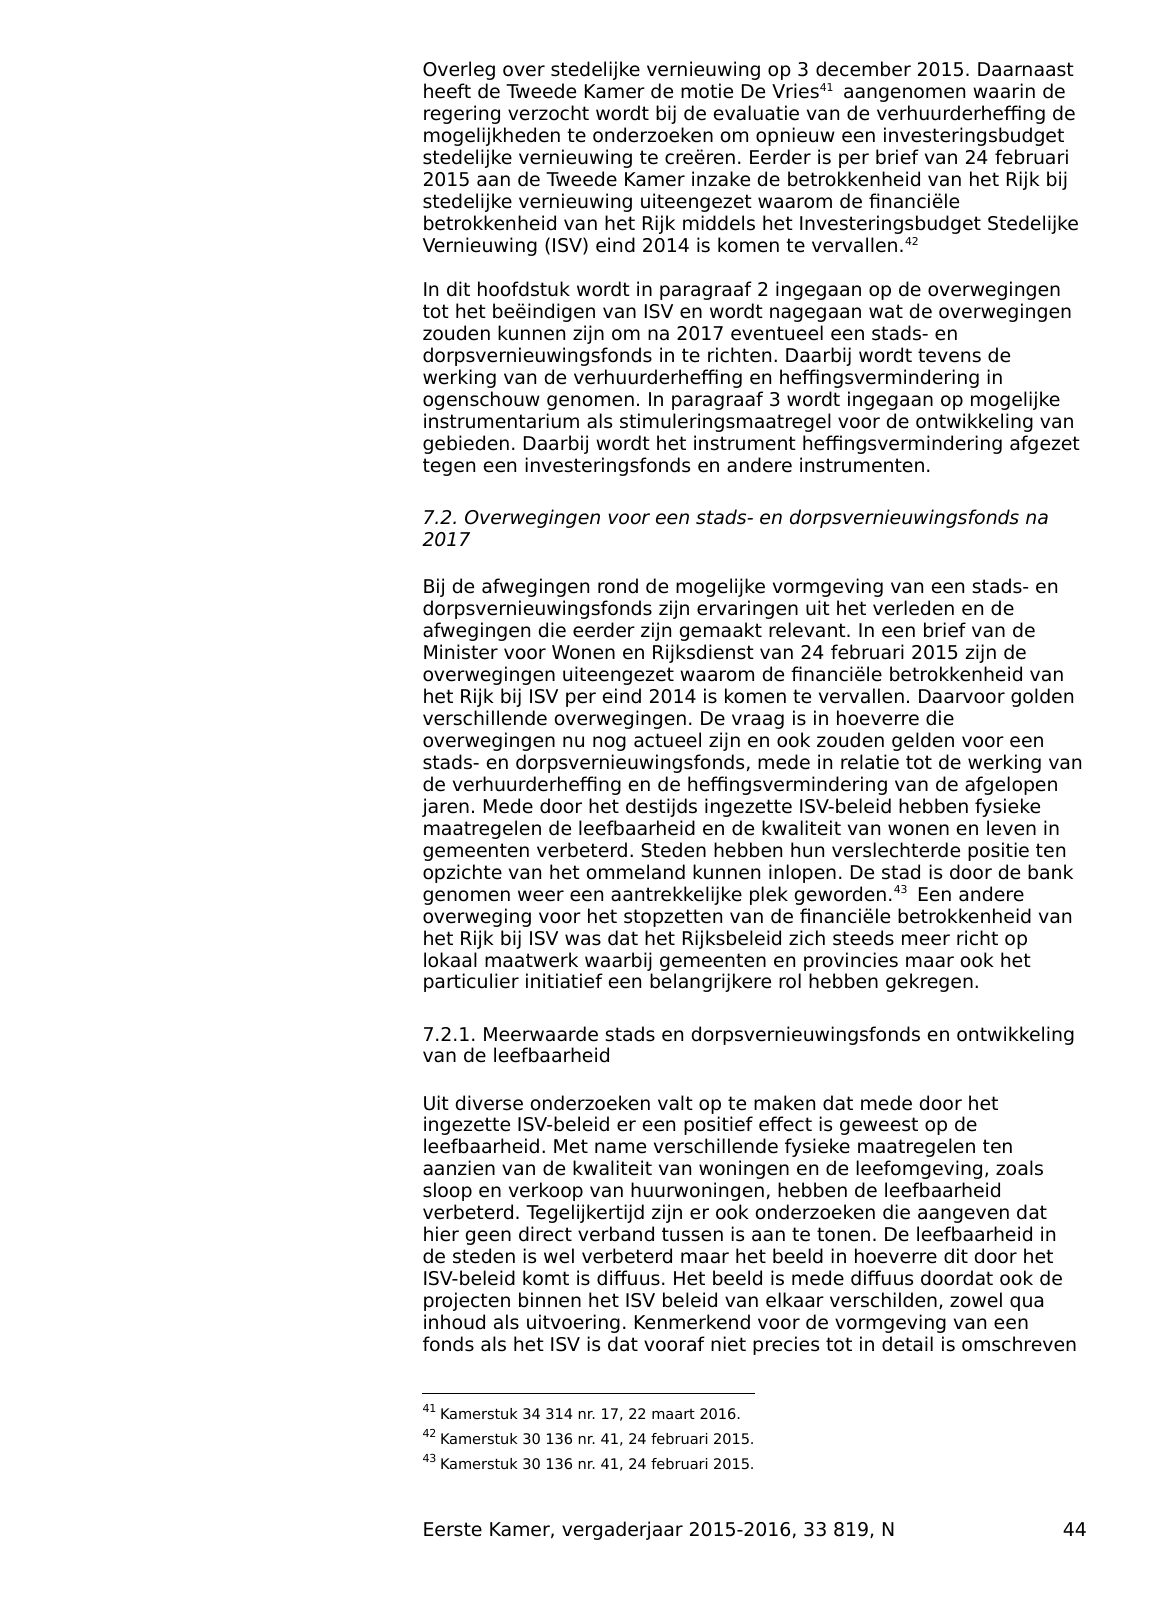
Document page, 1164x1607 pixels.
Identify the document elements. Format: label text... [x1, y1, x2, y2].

text Kamerstuk 34 314 nr. 17, 22 maart 2016. [422, 1402, 1087, 1424]
text Uit diverse onderzoeken valt op te maken dat mede door het ingezette ISV-beleid er een positief effect is geweest op de leefbaarheid. Met name verschillende fysieke maatregelen ten aanzien van de kwaliteit van woningen en de leefomgeving, zoals sloop en verkoop van huurwoningen, hebben de leefbaarheid verbeterd. Tegelijkertijd zijn er ook onderzoeken die aangeven dat hier geen direct verband tussen is aan te tonen. De leefbaarheid in de steden is wel verbeterd maar het beeld in hoeverre dit door het ISV-beleid komt is diffuus. Het beeld is mede diffuus doordat ook de projecten binnen het ISV beleid van elkaar verschilden, zowel qua inhoud als uitvoering. Kenmerkend voor de vormgeving van een fonds als het ISV is dat vooraf niet precies tot in detail is omschreven [422, 1092, 1087, 1356]
subtitle 7.2. Overwegingen voor een stads- en dorpsvernieuwingsfonds na 2017 [422, 507, 1087, 551]
subtitle 7.2.1. Meerwaarde stads en dorpsvernieuwingsfonds en ontwikkeling van de leefbaarheid [422, 1023, 1087, 1067]
text In dit hoofdstuk wordt in paragraaf 2 ingegaan op de overwegingen tot het beëindigen van ISV en wordt nagegaan wat de overwegingen zouden kunnen zijn om na 2017 eventueel een stads- en dorpsvernieuwingsfonds in te richten. Daarbij wordt tevens de werking van de verhuurderheffing en heffingsvermindering in ogenschouw genomen. In paragraaf 3 wordt ingegaan op mogelijke instrumentarium als stimuleringsmaatregel voor de ontwikkeling van gebieden. Daarbij wordt het instrument heffingsvermindering afgezet tegen een investeringsfonds en andere instrumenten. [422, 279, 1087, 477]
text Overleg over stedelijke vernieuwing op 3 december 2015. Daarnaast heeft de Tweede Kamer de motie De Vries aangenomen waarin de regering verzocht wordt bij de evaluatie van de verhuurderheffing de mogelijkheden te onderzoeken om opnieuw een investeringsbudget stedelijke vernieuwing te creëren. Eerder is per brief van 24 februari 2015 aan de Tweede Kamer inzake de betrokkenheid van het Rijk bij stedelijke vernieuwing uiteengezet waarom de financiële betrokkenheid van het Rijk middels het Investeringsbudget Stedelijke Vernieuwing (ISV) eind 2014 is komen te vervallen. [422, 59, 1087, 257]
text Bij de afwegingen rond de mogelijke vormgeving van een stads- en dorpsvernieuwingsfonds zijn ervaringen uit het verleden en de afwegingen die eerder zijn gemaakt relevant. In een brief van de Minister voor Wonen en Rijksdienst van 24 februari 2015 zijn de overwegingen uiteengezet waarom de financiële betrokkenheid van het Rijk bij ISV per eind 2014 is komen te vervallen. Daarvoor golden verschillende overwegingen. De vraag is in hoeverre die overwegingen nu nog actueel zijn en ook zouden gelden voor een stads- en dorpsvernieuwingsfonds, mede in relatie tot de werking van de verhuurderheffing en de heffingsvermindering van de afgelopen jaren. Mede door het destijds ingezette ISV-beleid hebben fysieke maatregelen de leefbaarheid en de kwaliteit van wonen en leven in gemeenten verbeterd. Steden hebben hun verslechterde positie ten opzichte van het ommeland kunnen inlopen. De stad is door de bank genomen weer een aantrekkelijke plek geworden. Een andere overweging voor het stopzetten van de financiële betrokkenheid van het Rijk bij ISV was dat het Rijksbeleid zich steeds meer richt op lokaal maatwerk waarbij gemeenten en provincies maar ook het particulier initiatief een belangrijkere rol hebben gekregen. [422, 576, 1087, 993]
text Kamerstuk 30 136 nr. 41, 24 februari 2015. [422, 1452, 1087, 1474]
text Kamerstuk 30 136 nr. 41, 24 februari 2015. [422, 1427, 1087, 1449]
